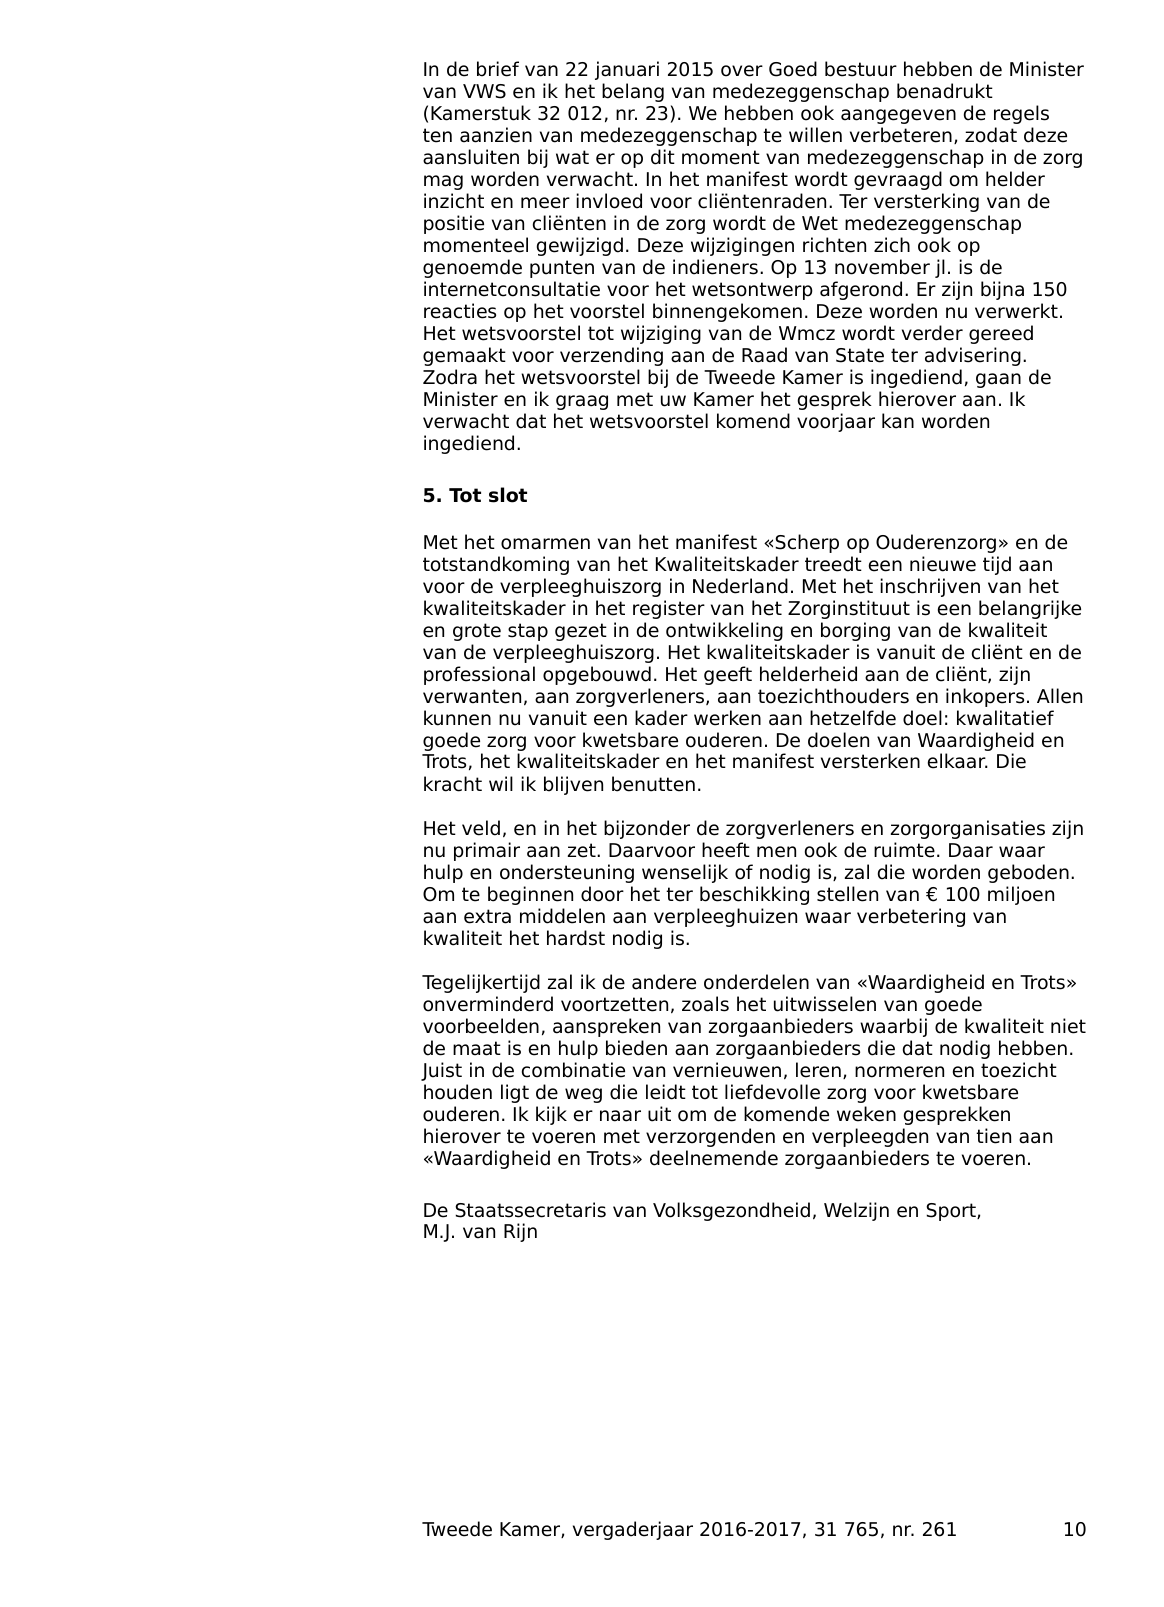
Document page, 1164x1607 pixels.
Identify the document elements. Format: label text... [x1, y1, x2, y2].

text Het veld, en in het bijzonder de zorgverleners en zorgorganisaties zijn nu primair aan zet. Daarvoor heeft men ook de ruimte. Daar waar hulp en ondersteuning wenselijk of nodig is, zal die worden geboden. Om te beginnen door het ter beschikking stellen van € 100 miljoen aan extra middelen aan verpleeghuizen waar verbetering van kwaliteit het hardst nodig is. [422, 818, 1087, 949]
text Tegelijkertijd zal ik de andere onderdelen van «Waardigheid en Trots» onverminderd voortzetten, zoals het uitwisselen van goede voorbeelden, aanspreken van zorgaanbieders waarbij de kwaliteit niet de maat is en hulp bieden aan zorgaanbieders die dat nodig hebben. Juist in de combinatie van vernieuwen, leren, normeren en toezicht houden ligt de weg die leidt tot liefdevolle zorg voor kwetsbare ouderen. Ik kijk er naar uit om de komende weken gesprekken hierover te voeren met verzorgenden en verpleegden van tien aan «Waardigheid en Trots» deelnemende zorgaanbieders te voeren. [422, 972, 1087, 1169]
subtitle 5. Tot slot [422, 485, 1087, 507]
text Met het omarmen van het manifest «Scherp op Ouderenzorg» en de totstandkoming van het Kwaliteitskader treedt een nieuwe tijd aan voor de verpleeghuiszorg in Nederland. Met het inschrijven van het kwaliteitskader in het register van het Zorginstituut is een belangrijke en grote stap gezet in de ontwikkeling en borging van de kwaliteit van de verpleeghuiszorg. Het kwaliteitskader is vanuit de cliënt en de professional opgebouwd. Het geeft helderheid aan de cliënt, zijn verwanten, aan zorgverleners, aan toezichthouders en inkopers. Allen kunnen nu vanuit een kader werken aan hetzelfde doel: kwalitatief goede zorg voor kwetsbare ouderen. De doelen van Waardigheid en Trots, het kwaliteitskader en het manifest versterken elkaar. Die kracht wil ik blijven benutten. [422, 532, 1087, 795]
text De Staatssecretaris van Volksgezondheid, Welzijn en Sport, M.J. van Rijn [422, 1199, 1087, 1243]
text In de brief van 22 januari 2015 over Goed bestuur hebben de Minister van VWS en ik het belang van medezeggenschap benadrukt (Kamerstuk 32 012, nr. 23). We hebben ook aangegeven de regels ten aanzien van medezeggenschap te willen verbeteren, zodat deze aansluiten bij wat er op dit moment van medezeggenschap in de zorg mag worden verwacht. In het manifest wordt gevraagd om helder inzicht en meer invloed voor cliëntenraden. Ter versterking van de positie van cliënten in de zorg wordt de Wet medezeggenschap momenteel gewijzigd. Deze wijzigingen richten zich ook op genoemde punten van de indieners. Op 13 november jl. is de internetconsultatie voor het wetsontwerp afgerond. Er zijn bijna 150 reacties op het voorstel binnengekomen. Deze worden nu verwerkt. Het wetsvoorstel tot wijziging van de Wmcz wordt verder gereed gemaakt voor verzending aan de Raad van State ter advisering. Zodra het wetsvoorstel bij de Tweede Kamer is ingediend, gaan de Minister en ik graag met uw Kamer het gesprek hierover aan. Ik verwacht dat het wetsvoorstel komend voorjaar kan worden ingediend. [422, 59, 1087, 455]
